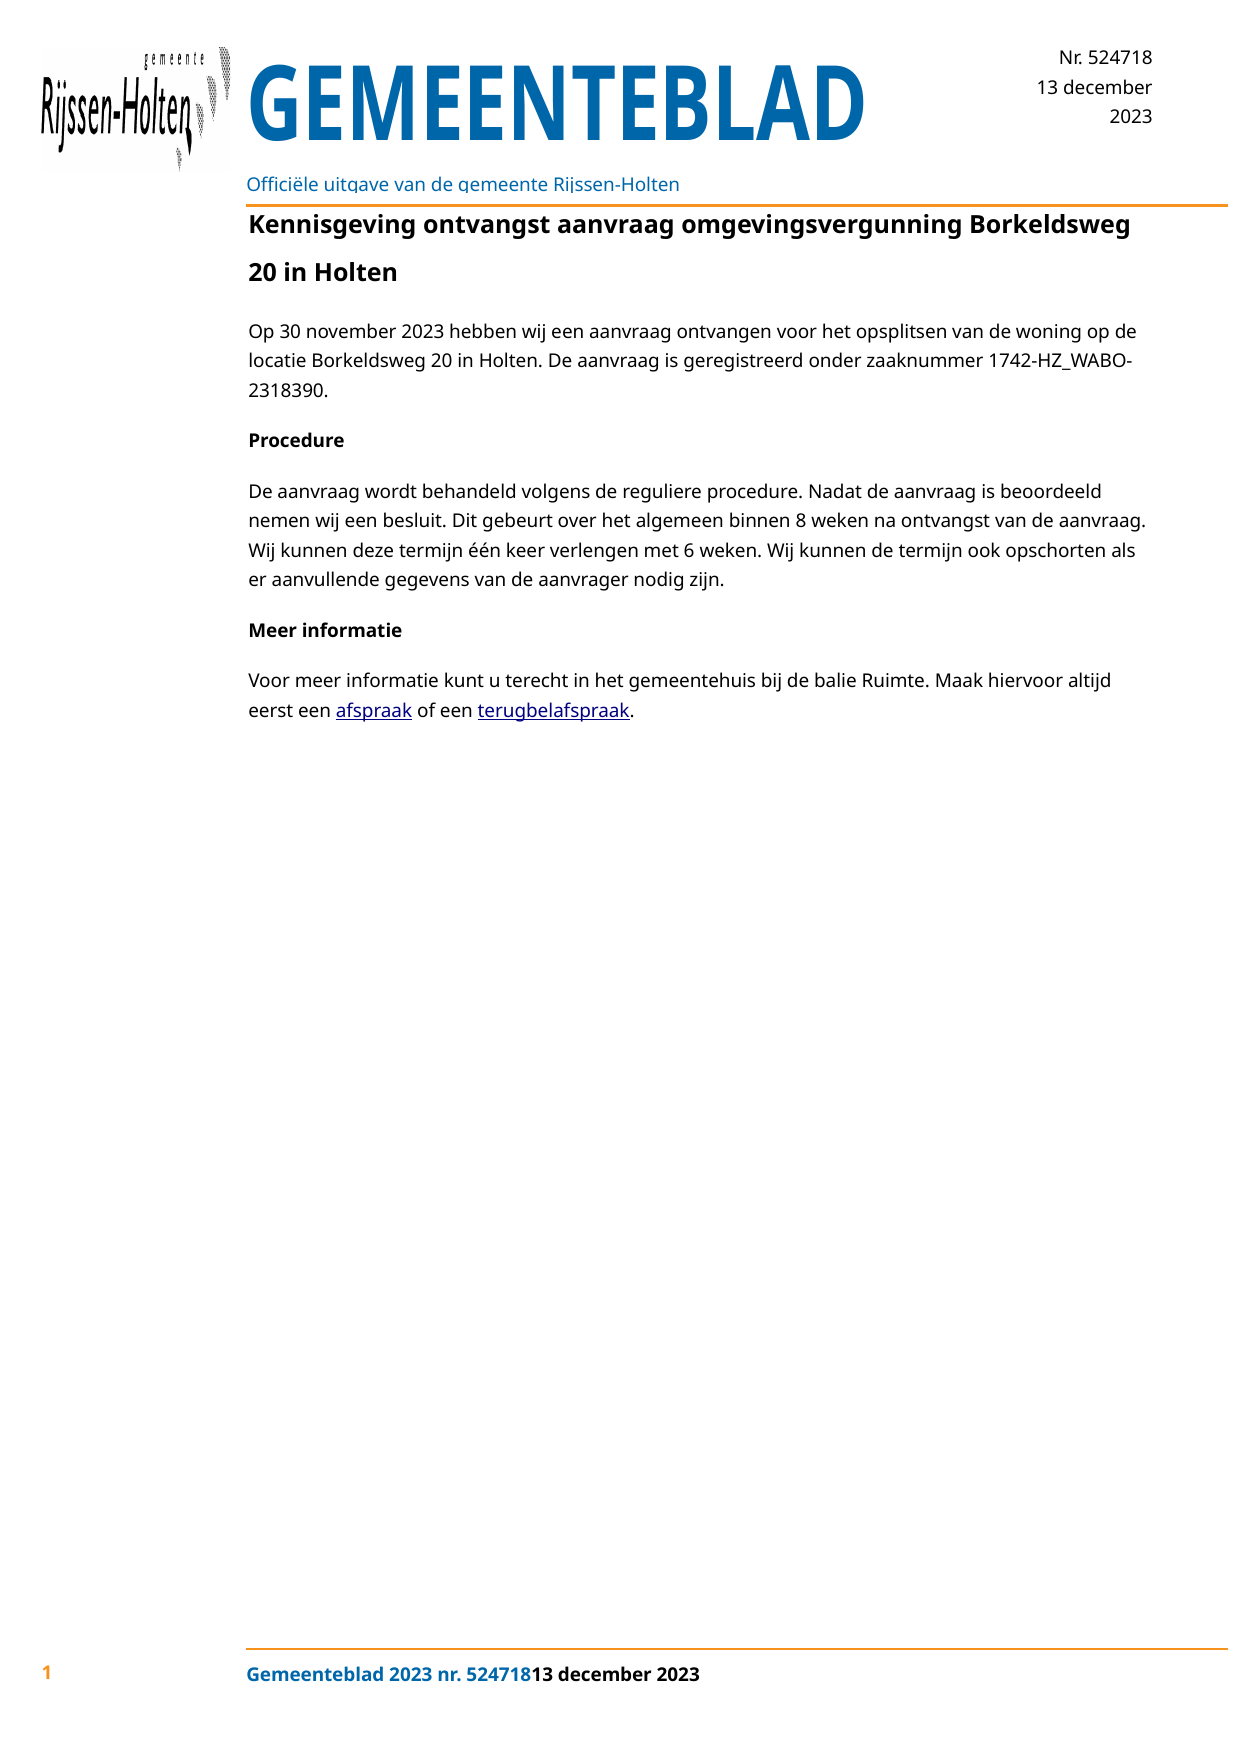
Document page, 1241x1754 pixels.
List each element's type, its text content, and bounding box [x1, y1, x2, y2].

text De aanvraag wordt behandeld volgens de reguliere procedure. Nadat de aanvraag is beoordeeld nemen wij een besluit. Dit gebeurt over het algemeen binnen 8 weken na ontvangst van de aanvraag. Wij kunnen deze termijn één keer verlengen met 6 weken. Wij kunnen de termijn ook opschorten als er aanvullende gegevens van de aanvrager nodig zijn. [248, 478, 1152, 592]
text Procedure [248, 427, 1152, 453]
text Voor meer informatie kunt u terecht in het gemeentehuis bij de balie Ruimte. Maak hiervoor altijd eerst een afspraak of een terugbelafspraak. [248, 667, 1152, 723]
text Meer informatie [248, 617, 1152, 643]
picture [41, 47, 231, 172]
text Op 30 november 2023 hebben wij een aanvraag ontvangen voor het opsplitsen van de woning op de locatie Borkeldsweg 20 in Holten. De aanvraag is geregistreerd onder zaaknummer 1742-HZ_WABO-2318390. [248, 318, 1152, 403]
text Kennisgeving ontvangst aanvraag omgevingsvergunning Borkeldsweg 20 in Holten [248, 207, 1152, 288]
